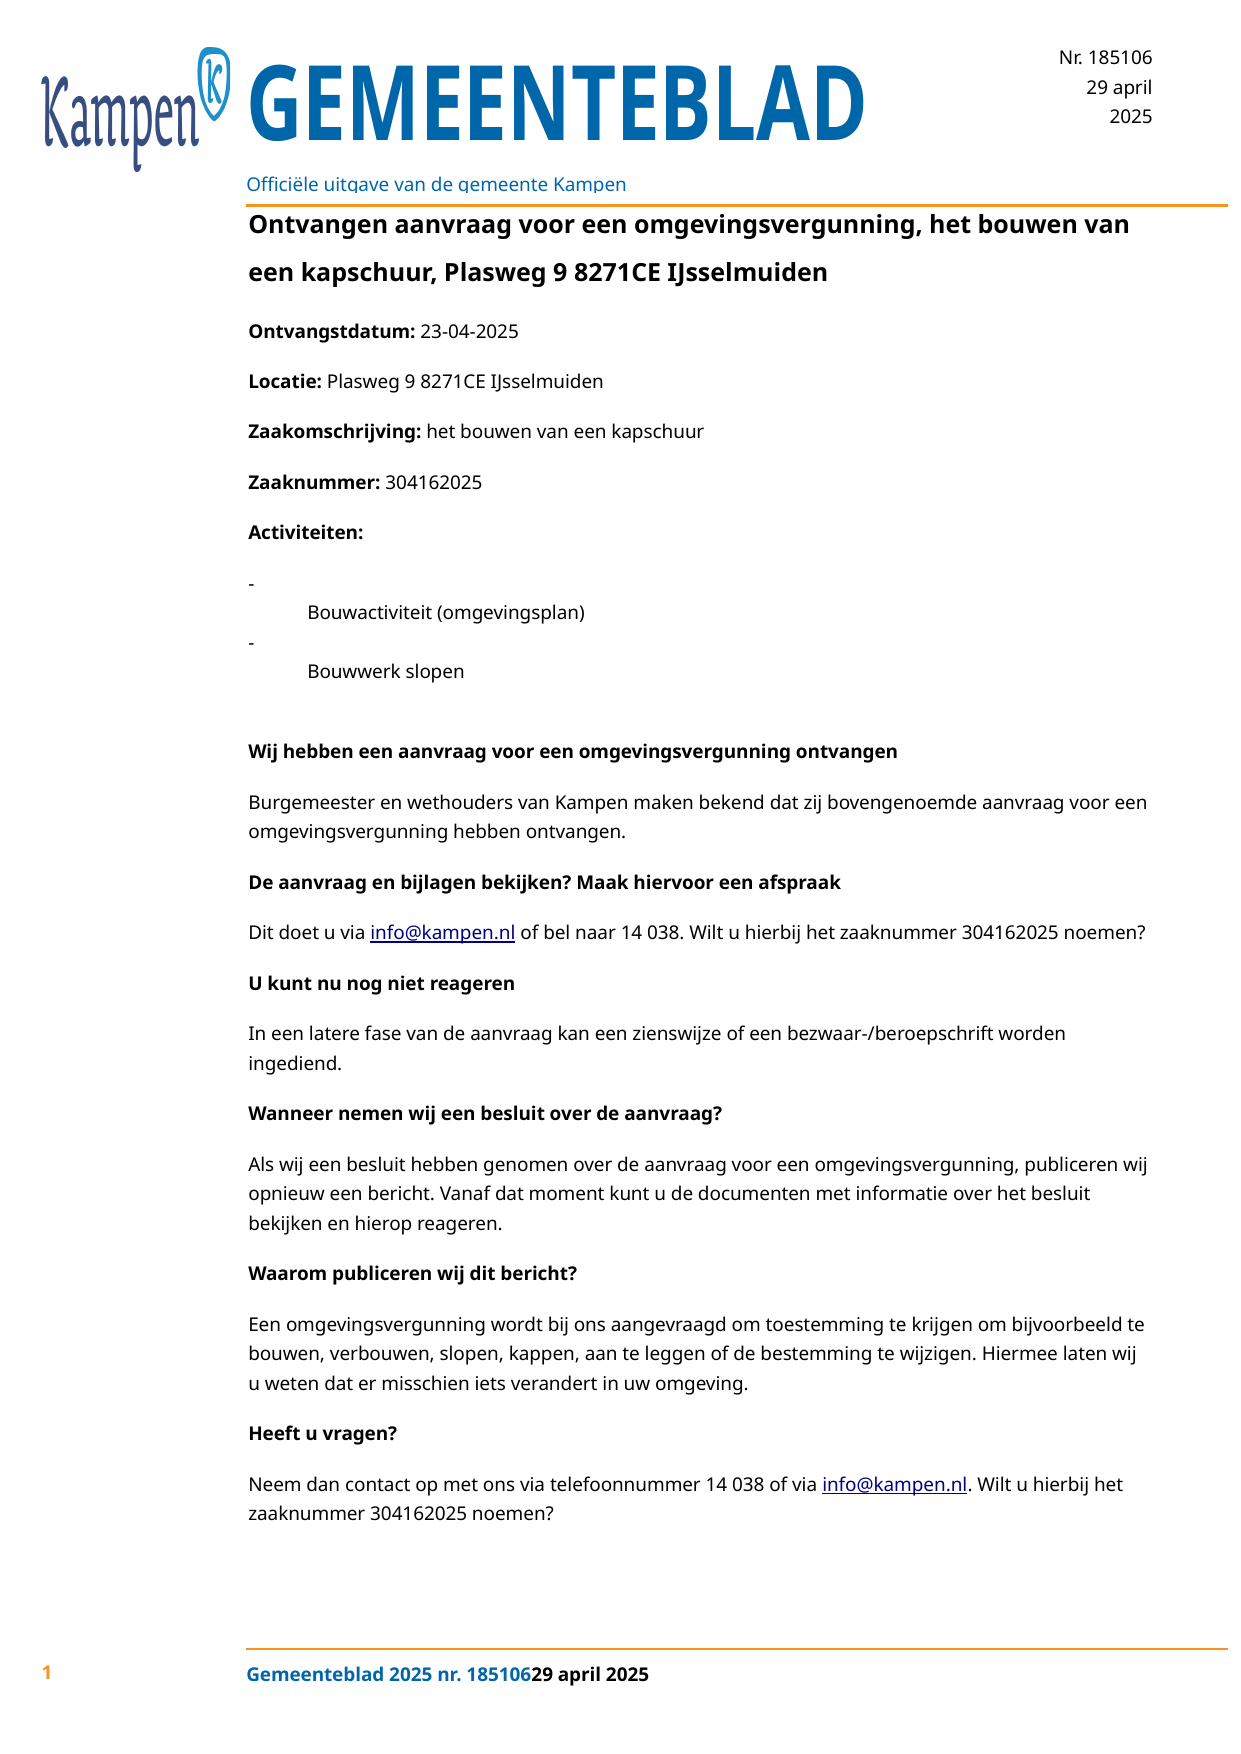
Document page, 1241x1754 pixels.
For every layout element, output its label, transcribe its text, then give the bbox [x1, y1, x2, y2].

text Heeft u vragen? [248, 1420, 1152, 1446]
text Ontvangen aanvraag voor een omgevingsvergunning, het bouwen van een kapschuur, Plasweg 9 8271CE IJsselmuiden [248, 207, 1152, 288]
text Neem dan contact op met ons via telefoonnummer 14 038 of via info@kampen.nl. Wilt u hierbij het zaaknummer 304162025 noemen? [248, 1471, 1152, 1526]
list Bouwwerk slopen [248, 659, 1152, 684]
text Locatie: Plasweg 9 8271CE IJsselmuiden [248, 368, 1152, 394]
text In een latere fase van de aanvraag kan een zienswijze of een bezwaar-/beroepschrift worden ingediend. [248, 1020, 1152, 1076]
text Zaakomschrijving: het bouwen van een kapschuur [248, 419, 1152, 444]
text U kunt nu nog niet reageren [248, 970, 1152, 996]
text Waarom publiceren wij dit bericht? [248, 1260, 1152, 1286]
text Activiteiten: [248, 519, 1152, 545]
text Zaaknummer: 304162025 [248, 469, 1152, 495]
text Als wij een besluit hebben genomen over de aanvraag voor een omgevingsvergunning, publiceren wij opnieuw een bericht. Vanaf dat moment kunt u de documenten met informatie over het besluit bekijken en hierop reageren. [248, 1151, 1152, 1236]
text Wij hebben een aanvraag voor een omgevingsvergunning ontvangen [248, 739, 1152, 764]
text Burgemeester en wethouders van Kampen maken bekend dat zij bovengenoemde aanvraag voor een omgevingsvergunning hebben ontvangen. [248, 789, 1152, 844]
picture [41, 47, 231, 172]
text Een omgevingsvergunning wordt bij ons aangevraagd om toestemming te krijgen om bijvoorbeeld te bouwen, verbouwen, slopen, kappen, aan te leggen of de bestemming te wijzigen. Hiermee laten wij u weten dat er misschien iets verandert in uw omgeving. [248, 1311, 1152, 1396]
text Ontvangstdatum: 23-04-2025 [248, 318, 1152, 344]
text Wanneer nemen wij een besluit over de aanvraag? [248, 1100, 1152, 1126]
list Bouwactiviteit (omgevingsplan) [248, 599, 1152, 625]
text De aanvraag en bijlagen bekijken? Maak hiervoor een afspraak [248, 869, 1152, 895]
text Dit doet u via info@kampen.nl of bel naar 14 038. Wilt u hierbij het zaaknummer 304162025 noemen? [248, 919, 1152, 945]
